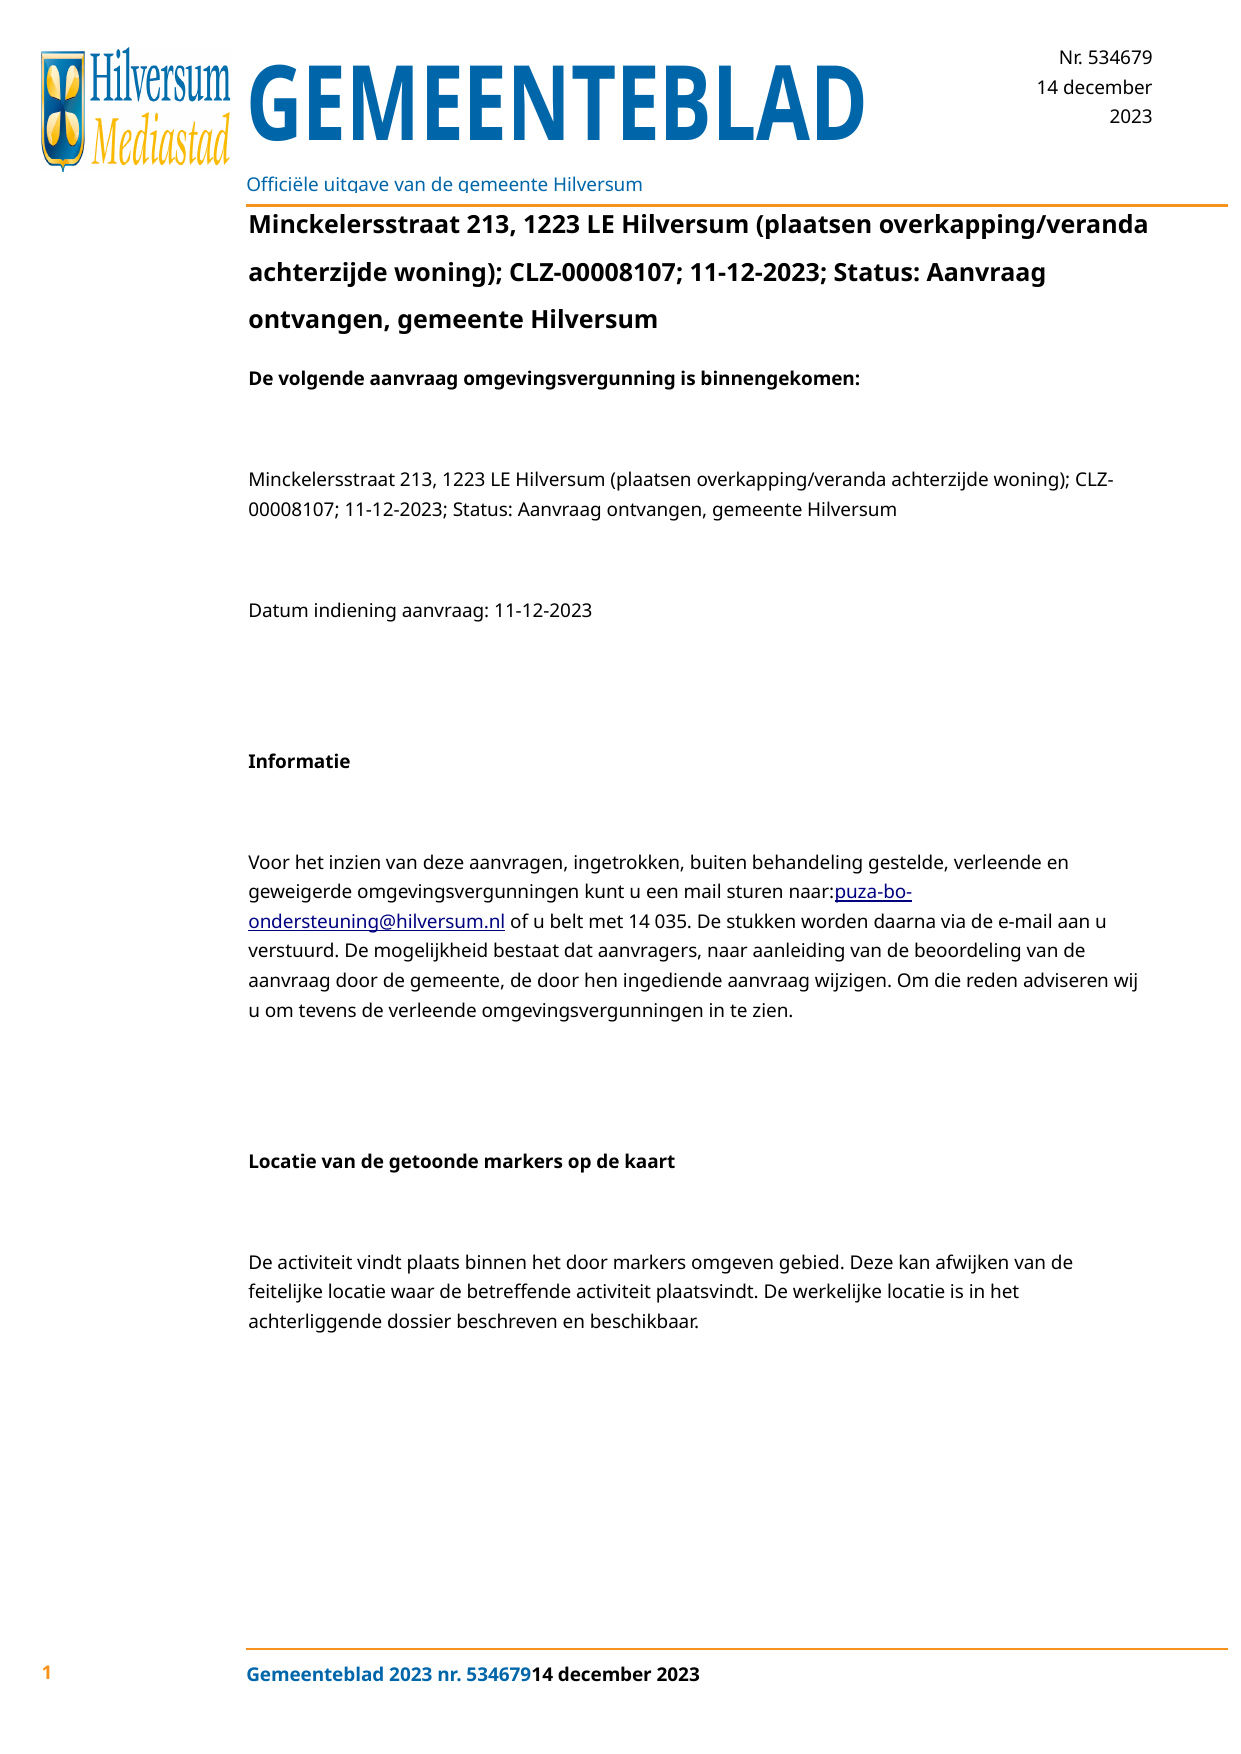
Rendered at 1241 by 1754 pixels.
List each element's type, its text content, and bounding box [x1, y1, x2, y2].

text Locatie van de getoonde markers op de kaart [248, 1148, 1152, 1174]
text De volgende aanvraag omgevingsvergunning is binnengekomen: [248, 366, 1152, 391]
text Minckelersstraat 213, 1223 LE Hilversum (plaatsen overkapping/veranda achterzijde woning); CLZ-00008107; 11-12-2023; Status: Aanvraag ontvangen, gemeente Hilversum [248, 466, 1152, 522]
picture [41, 47, 231, 172]
text Informatie [248, 748, 1152, 774]
text Datum indiening aanvraag: 11-12-2023 [248, 597, 1152, 622]
text Voor het inzien van deze aanvragen, ingetrokken, buiten behandeling gestelde, verleende en geweigerde omgevingsvergunningen kunt u een mail sturen naar:puza-bo-ondersteuning@hilversum.nl of u belt met 14 035. De stukken worden daarna via de e-mail aan u verstuurd. De mogelijkheid bestaat dat aanvragers, naar aanleiding van de beoordeling van de aanvraag door de gemeente, de door hen ingediende aanvraag wijzigen. Om die reden adviseren wij u om tevens de verleende omgevingsvergunningen in te zien. [248, 849, 1152, 1022]
text De activiteit vindt plaats binnen het door markers omgeven gebied. Deze kan afwijken van de feitelijke locatie waar de betreffende activiteit plaatsvindt. De werkelijke locatie is in het achterliggende dossier beschreven en beschikbaar. [248, 1249, 1152, 1334]
text Minckelersstraat 213, 1223 LE Hilversum (plaatsen overkapping/veranda achterzijde woning); CLZ-00008107; 11-12-2023; Status: Aanvraag ontvangen, gemeente Hilversum [248, 207, 1152, 336]
